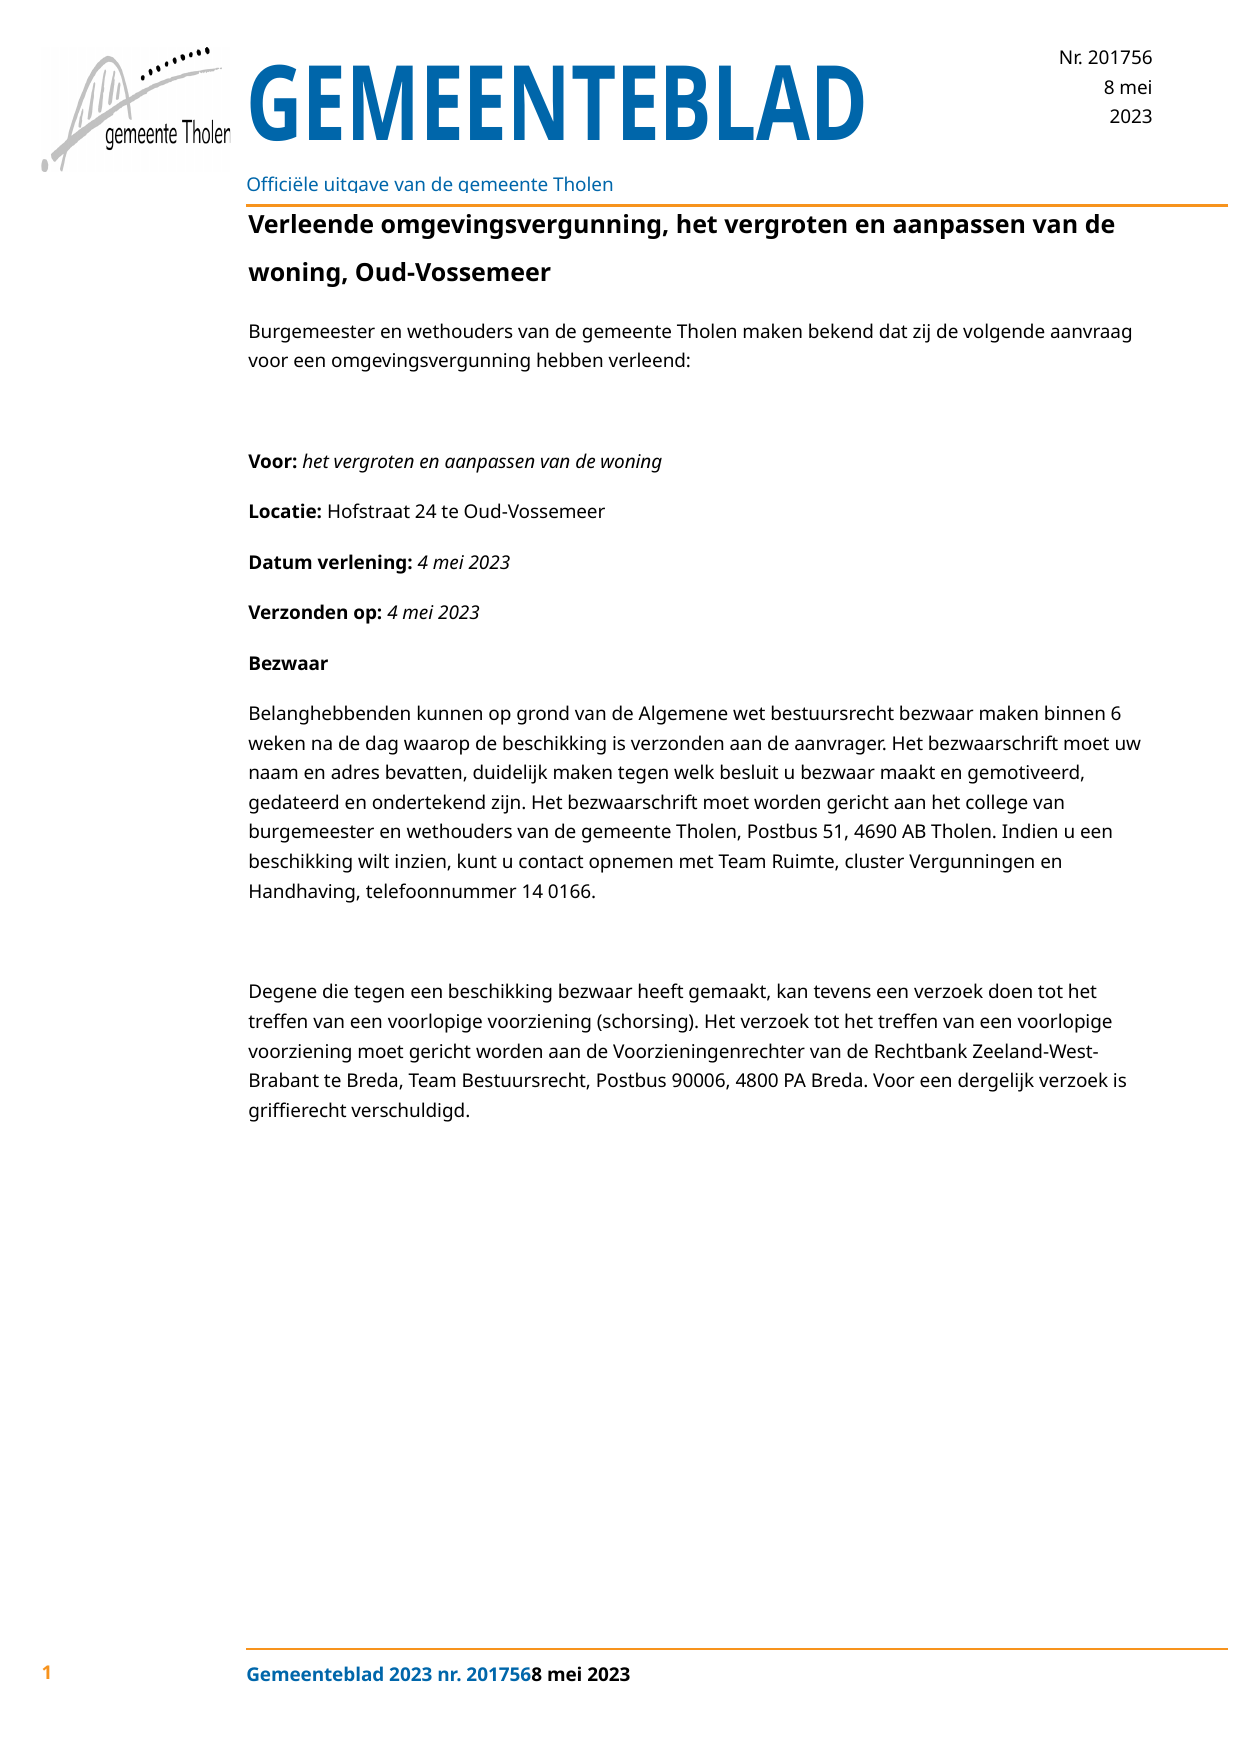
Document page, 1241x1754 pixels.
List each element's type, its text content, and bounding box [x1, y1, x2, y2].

text Locatie: Hofstraat 24 te Oud-Vossemeer [248, 499, 1152, 524]
text Verzonden op: 4 mei 2023 [248, 599, 1152, 625]
text Verleende omgevingsvergunning, het vergroten en aanpassen van de woning, Oud-Vossemeer [248, 207, 1152, 288]
picture [41, 47, 231, 172]
text Voor: het vergroten en aanpassen van de woning [248, 448, 1152, 474]
text Belanghebbenden kunnen op grond van de Algemene wet bestuursrecht bezwaar maken binnen 6 weken na de dag waarop de beschikking is verzonden aan de aanvrager. Het bezwaarschrift moet uw naam en adres bevatten, duidelijk maken tegen welk besluit u bezwaar maakt en gemotiveerd, gedateerd en ondertekend zijn. Het bezwaarschrift moet worden gericht aan het college van burgemeester en wethouders van de gemeente Tholen, Postbus 51, 4690 AB Tholen. Indien u een beschikking wilt inzien, kunt u contact opnemen met Team Ruimte, cluster Vergunningen en Handhaving, telefoonnummer 14 0166. [248, 700, 1152, 904]
text Datum verlening: 4 mei 2023 [248, 549, 1152, 575]
text Degene die tegen een beschikking bezwaar heeft gemaakt, kan tevens een verzoek doen tot het treffen van een voorlopige voorziening (schorsing). Het verzoek tot het treffen van een voorlopige voorziening moet gericht worden aan de Voorzieningenrechter van de Rechtbank Zeeland-West-Brabant te Breda, Team Bestuursrecht, Postbus 90006, 4800 PA Breda. Voor een dergelijk verzoek is griffierecht verschuldigd. [248, 979, 1152, 1123]
text Burgemeester en wethouders van de gemeente Tholen maken bekend dat zij de volgende aanvraag voor een omgevingsvergunning hebben verleend: [248, 318, 1152, 373]
text Bezwaar [248, 650, 1152, 676]
